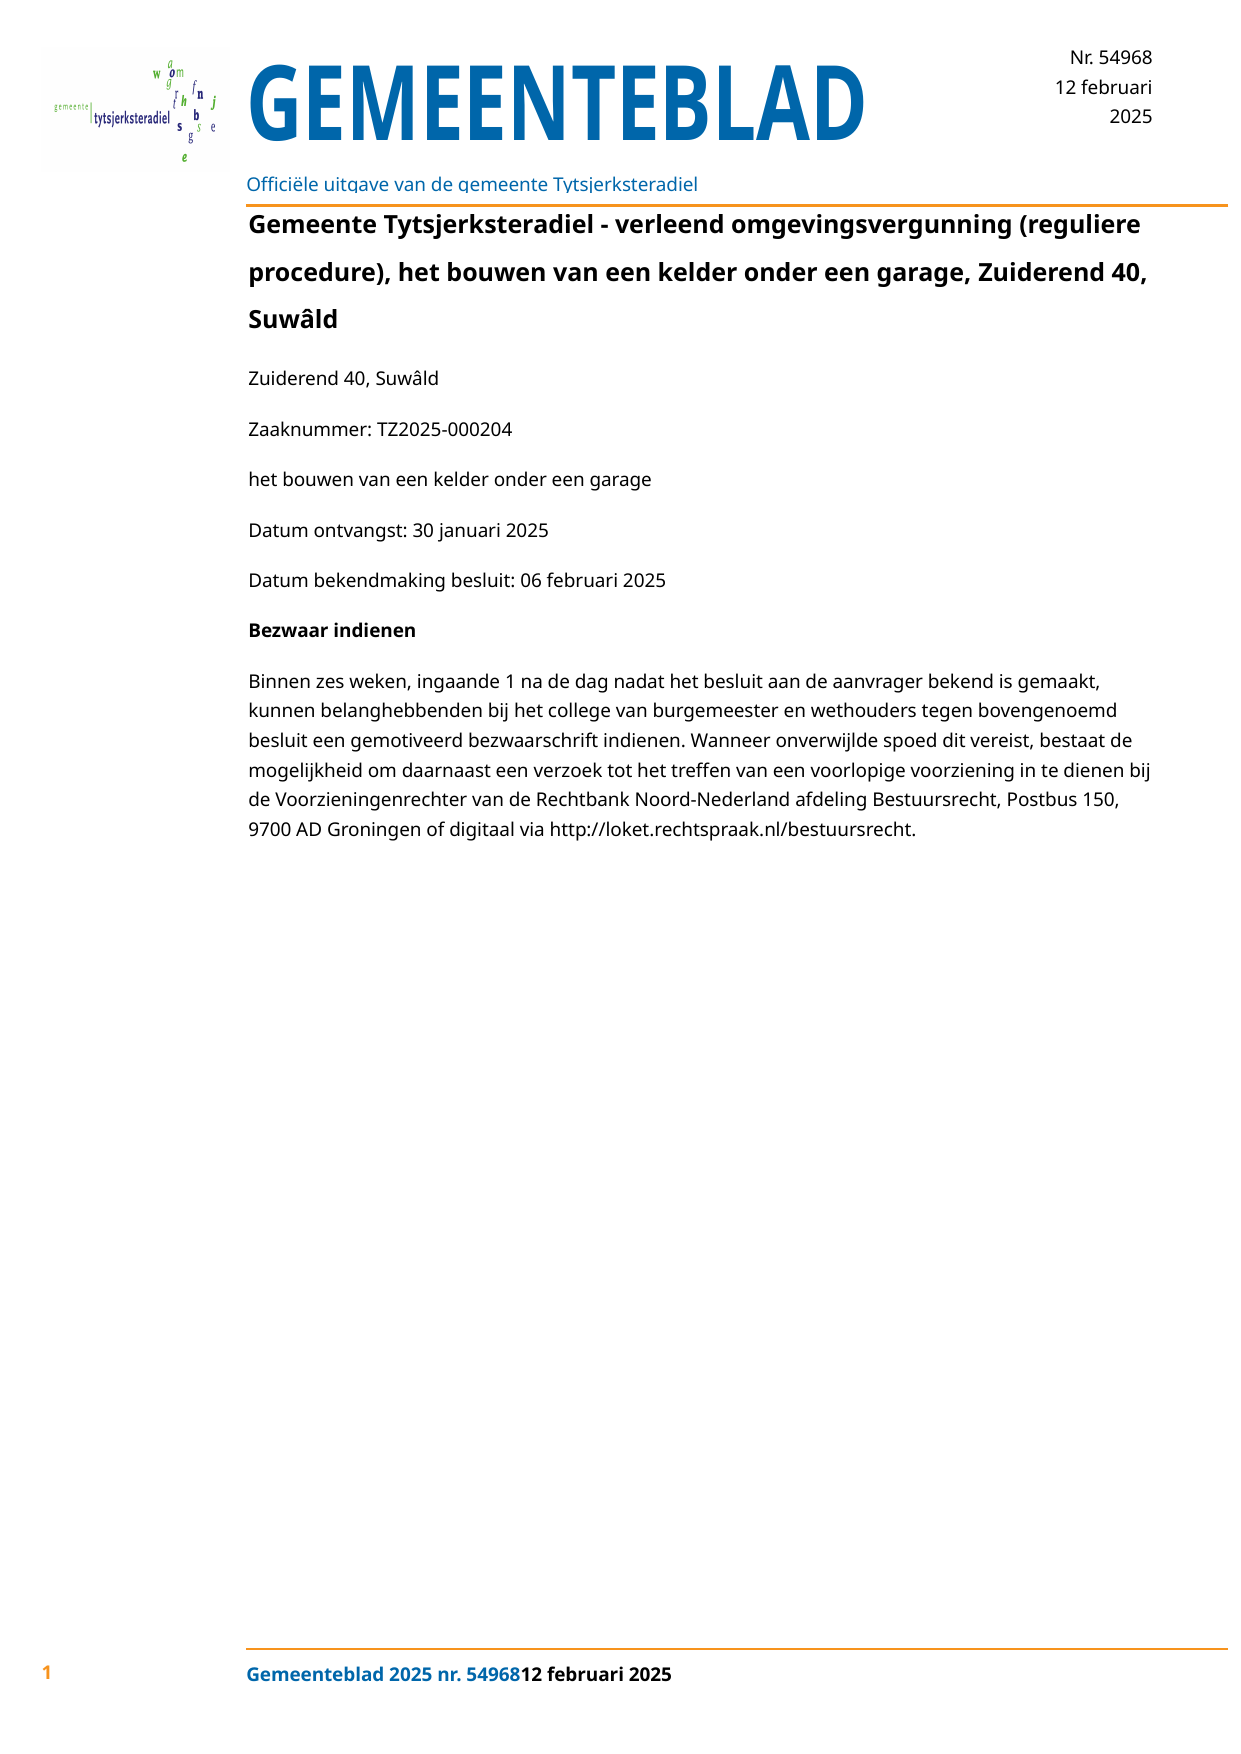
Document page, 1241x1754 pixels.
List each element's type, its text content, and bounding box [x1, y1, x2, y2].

text Datum ontvangst: 30 januari 2025 [248, 517, 1152, 542]
text Binnen zes weken, ingaande 1 na de dag nadat het besluit aan de aanvrager bekend is gemaakt, kunnen belanghebbenden bij het college van burgemeester en wethouders tegen bovengenoemd besluit een gemotiveerd bezwaarschrift indienen. Wanneer onverwijlde spoed dit vereist, bestaat de mogelijkheid om daarnaast een verzoek tot het treffen van een voorlopige voorziening in te dienen bij de Voorzieningenrechter van de Rechtbank Noord-Nederland afdeling Bestuursrecht, Postbus 150, 9700 AD Groningen of digitaal via http://loket.rechtspraak.nl/bestuursrecht. [248, 668, 1152, 842]
text Zaaknummer: TZ2025-000204 [248, 416, 1152, 442]
text Zuiderend 40, Suwâld [248, 366, 1152, 391]
text Datum bekendmaking besluit: 06 februari 2025 [248, 567, 1152, 593]
text het bouwen van een kelder onder een garage [248, 466, 1152, 492]
picture [41, 47, 231, 172]
text Bezwaar indienen [248, 618, 1152, 643]
text Gemeente Tytsjerksteradiel - verleend omgevingsvergunning (reguliere procedure), het bouwen van een kelder onder een garage, Zuiderend 40, Suwâld [248, 207, 1152, 336]
